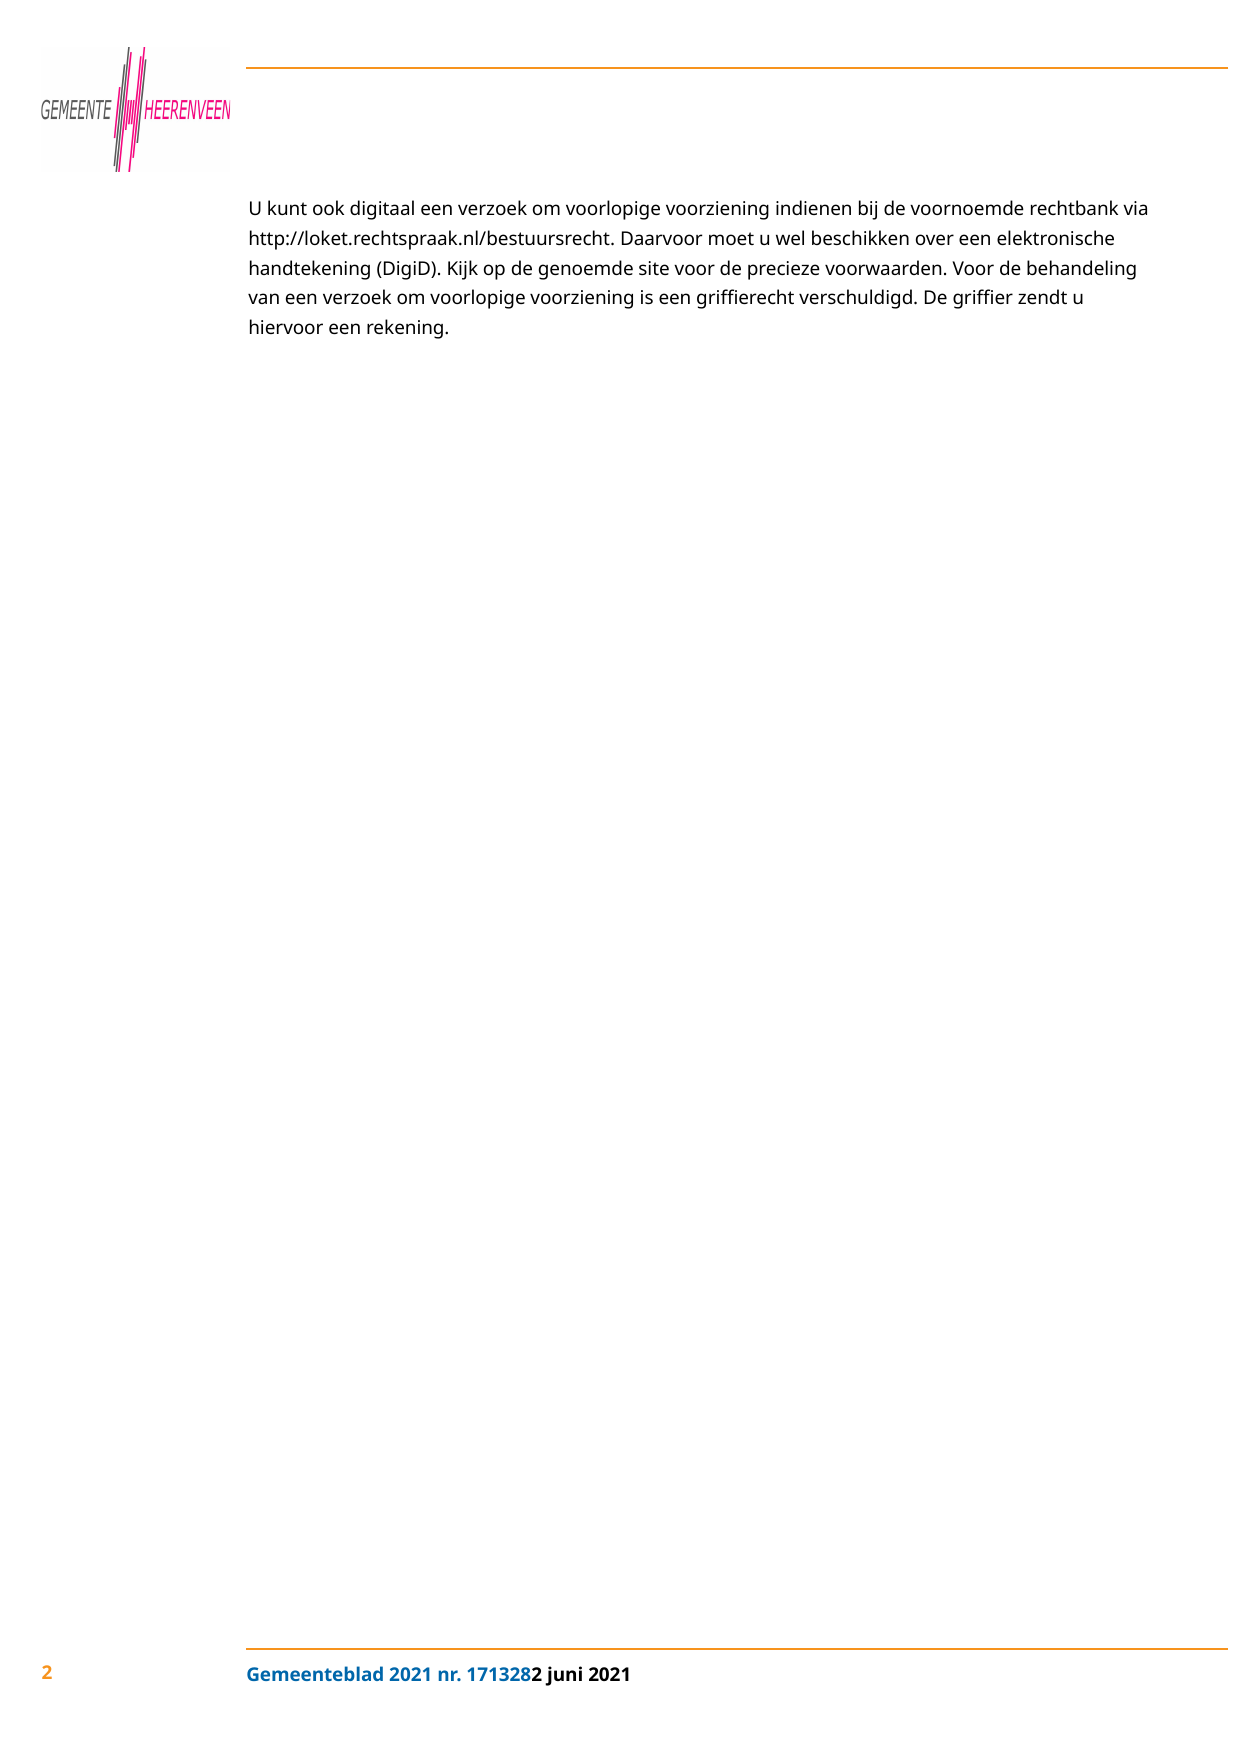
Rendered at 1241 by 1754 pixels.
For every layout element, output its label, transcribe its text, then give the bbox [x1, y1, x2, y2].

text U kunt ook digitaal een verzoek om voorlopige voorziening indienen bij de voornoemde rechtbank via http://loket.rechtspraak.nl/bestuursrecht. Daarvoor moet u wel beschikken over een elektronische handtekening (DigiD). Kijk op de genoemde site voor de precieze voorwaarden. Voor de behandeling van een verzoek om voorlopige voorziening is een griffierecht verschuldigd. De griffier zendt u hiervoor een rekening. [248, 196, 1152, 340]
picture [41, 47, 231, 172]
